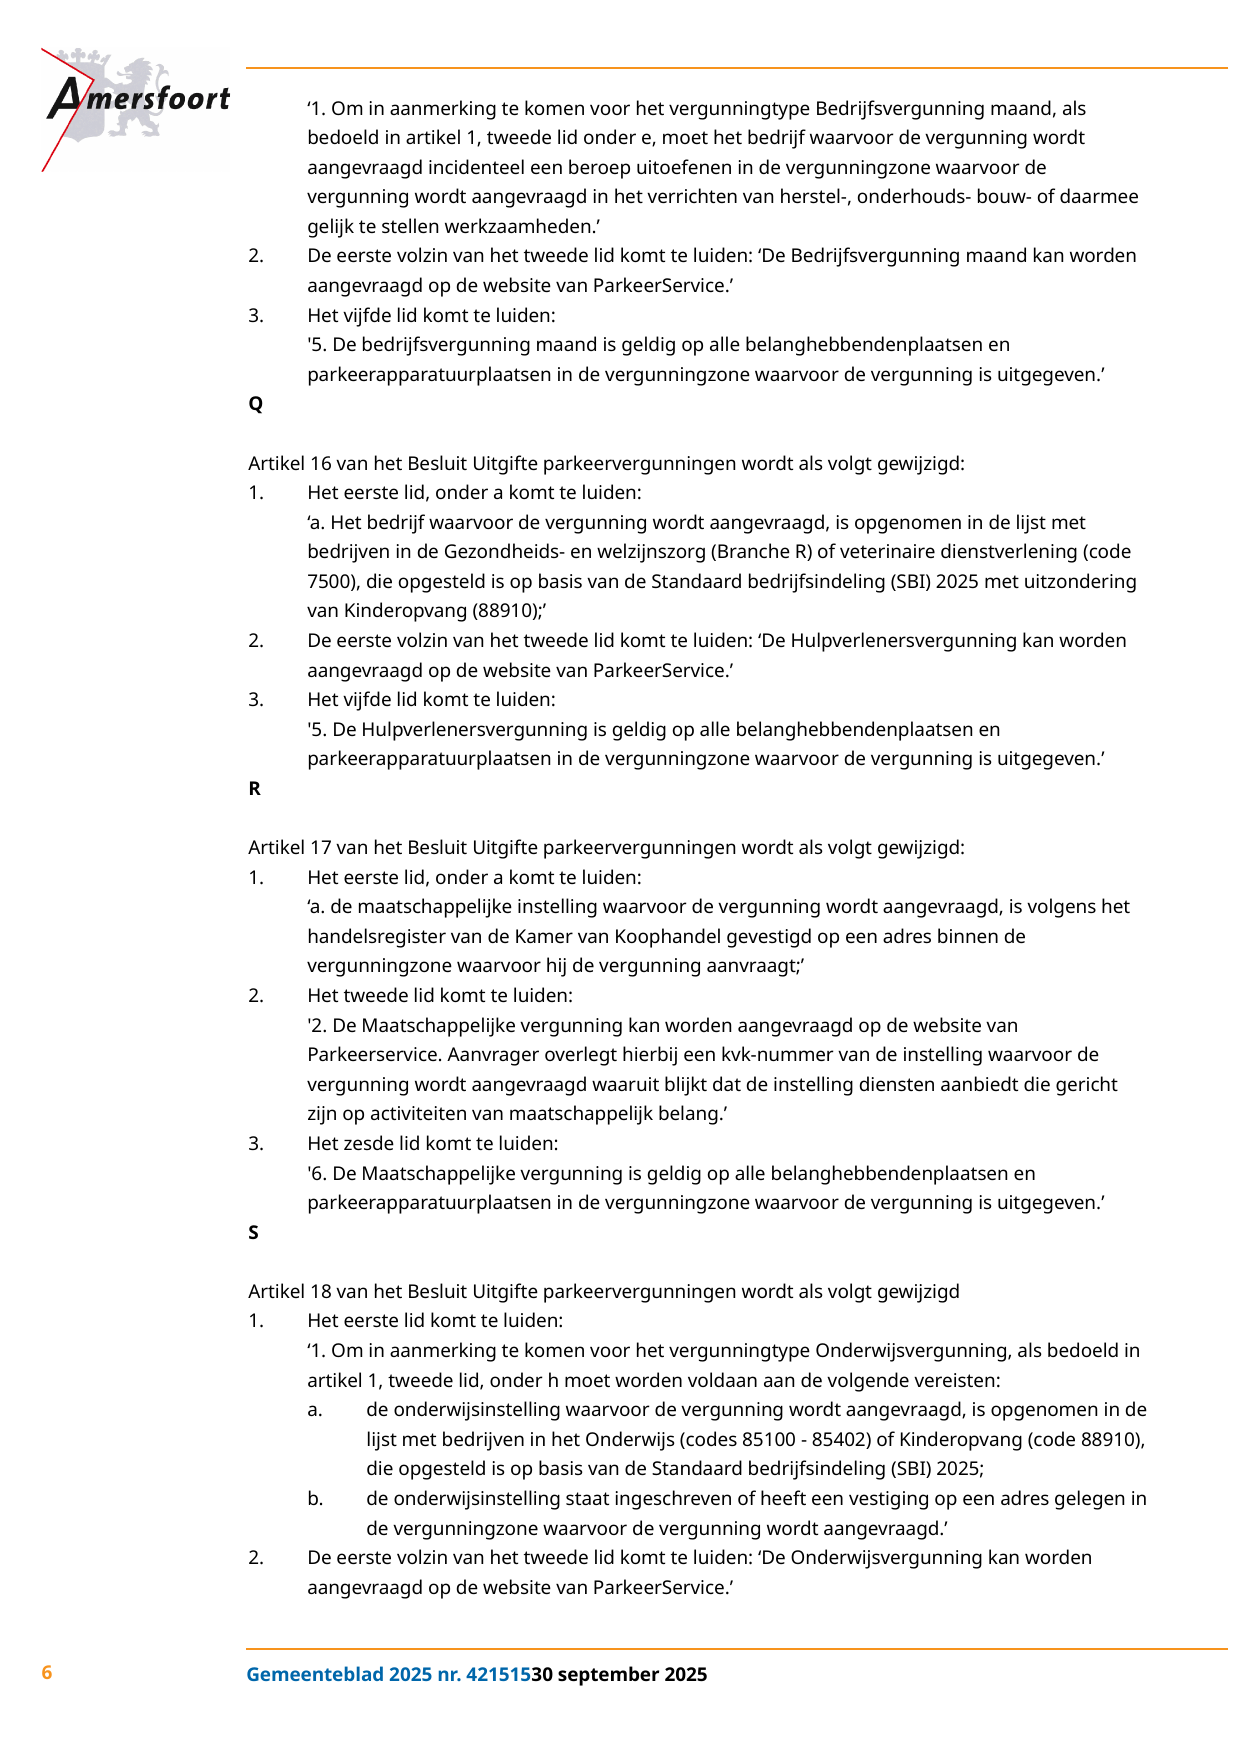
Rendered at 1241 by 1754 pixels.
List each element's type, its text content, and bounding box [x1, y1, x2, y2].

text Artikel 17 van het Besluit Uitgifte parkeervergunningen wordt als volgt gewijzigd: [248, 834, 1152, 860]
list de onderwijsinstelling staat ingeschreven of heeft een vestiging op een adres gelegen in de vergunningzone waarvoor de vergunning wordt aangevraagd.’ [307, 1485, 1152, 1541]
text S [248, 1219, 1152, 1245]
list ‘1. Om in aanmerking te komen voor het vergunningtype Onderwijsvergunning, als bedoeld in artikel 1, tweede lid, onder h moet worden voldaan aan de volgende vereisten: [248, 1337, 1152, 1393]
list Het vijfde lid komt te luiden: [248, 302, 1152, 328]
list '6. De Maatschappelijke vergunning is geldig op alle belanghebbendenplaatsen en parkeerapparatuurplaatsen in de vergunningzone waarvoor de vergunning is uitgegeven.’ [248, 1160, 1152, 1215]
list De eerste volzin van het tweede lid komt te luiden: ‘De Onderwijsvergunning kan worden aangevraagd op de website van ParkeerService.’ [248, 1544, 1152, 1600]
list ‘1. Om in aanmerking te komen voor het vergunningtype Bedrijfsvergunning maand, als bedoeld in artikel 1, tweede lid onder e, moet het bedrijf waarvoor de vergunning wordt aangevraagd incidenteel een beroep uitoefenen in de vergunningzone waarvoor de vergunning wordt aangevraagd in het verrichten van herstel-, onderhouds- bouw- of daarmee gelijk te stellen werkzaamheden.’ [248, 95, 1152, 239]
text R [248, 775, 1152, 801]
list ‘a. de maatschappelijke instelling waarvoor de vergunning wordt aangevraagd, is volgens het handelsregister van de Kamer van Koophandel gevestigd op een adres binnen de vergunningzone waarvoor hij de vergunning aanvraagt;’ [248, 893, 1152, 978]
list Het tweede lid komt te luiden: [248, 982, 1152, 1008]
list '5. De Hulpverlenersvergunning is geldig op alle belanghebbendenplaatsen en parkeerapparatuurplaatsen in de vergunningzone waarvoor de vergunning is uitgegeven.’ [248, 716, 1152, 771]
list De eerste volzin van het tweede lid komt te luiden: ‘De Hulpverlenersvergunning kan worden aangevraagd op de website van ParkeerService.’ [248, 627, 1152, 683]
list '5. De bedrijfsvergunning maand is geldig op alle belanghebbendenplaatsen en parkeerapparatuurplaatsen in de vergunningzone waarvoor de vergunning is uitgegeven.’ [248, 331, 1152, 387]
list Het zesde lid komt te luiden: [248, 1130, 1152, 1156]
text Artikel 16 van het Besluit Uitgifte parkeervergunningen wordt als volgt gewijzigd: [248, 450, 1152, 476]
list De eerste volzin van het tweede lid komt te luiden: ‘De Bedrijfsvergunning maand kan worden aangevraagd op de website van ParkeerService.’ [248, 243, 1152, 298]
list de onderwijsinstelling waarvoor de vergunning wordt aangevraagd, is opgenomen in de lijst met bedrijven in het Onderwijs (codes 85100 - 85402) of Kinderopvang (code 88910), die opgesteld is op basis van de Standaard bedrijfsindeling (SBI) 2025; [307, 1396, 1152, 1481]
picture [41, 47, 231, 172]
text Q [248, 391, 1152, 416]
list Het vijfde lid komt te luiden: [248, 686, 1152, 712]
list Het eerste lid komt te luiden: [248, 1308, 1152, 1333]
text Artikel 18 van het Besluit Uitgifte parkeervergunningen wordt als volgt gewijzigd [248, 1278, 1152, 1304]
list '2. De Maatschappelijke vergunning kan worden aangevraagd op de website van Parkeerservice. Aanvrager overlegt hierbij een kvk-nummer van de instelling waarvoor de vergunning wordt aangevraagd waaruit blijkt dat de instelling diensten aanbiedt die gericht zijn op activiteiten van maatschappelijk belang.’ [248, 1012, 1152, 1126]
list Het eerste lid, onder a komt te luiden: [248, 864, 1152, 890]
list ‘a. Het bedrijf waarvoor de vergunning wordt aangevraagd, is opgenomen in de lijst met bedrijven in de Gezondheids- en welzijnszorg (Branche R) of veterinaire dienstverlening (code 7500), die opgesteld is op basis van de Standaard bedrijfsindeling (SBI) 2025 met uitzondering van Kinderopvang (88910);’ [248, 509, 1152, 623]
list Het eerste lid, onder a komt te luiden: [248, 479, 1152, 505]
